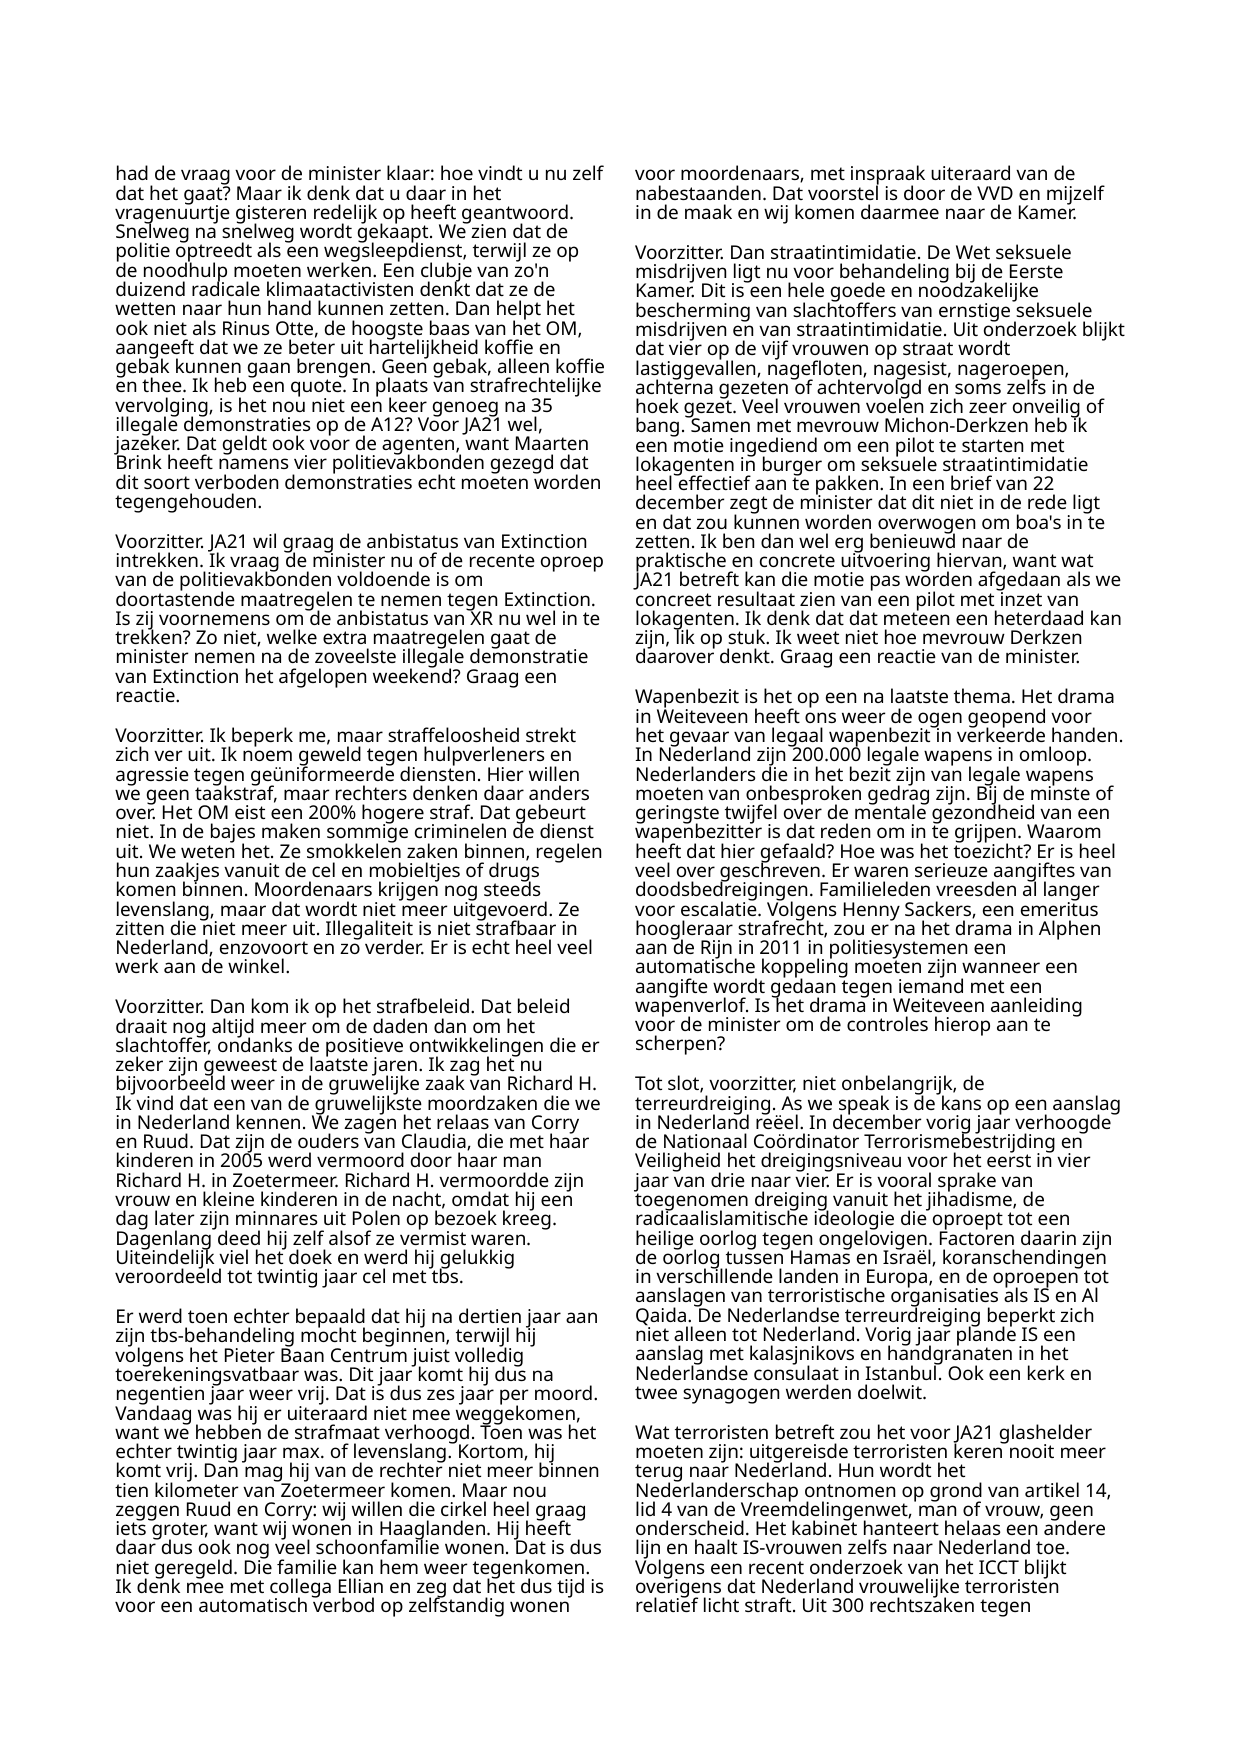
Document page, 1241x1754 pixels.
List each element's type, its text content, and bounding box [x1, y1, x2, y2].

text voor moordenaars, met inspraak uiteraard van de nabestaanden. Dat voorstel is door de VVD en mijzelf in de maak en wij komen daarmee naar de Kamer. [635, 165, 1125, 223]
text Tot slot, voorzitter, niet onbelangrijk, de terreurdreiging. As we speak is de kans op een aanslag in Nederland reëel. In december vorig jaar verhoogde de Nationaal Coördinator Terrorismebestrijding en Veiligheid het dreigingsniveau voor het eerst in vier jaar van drie naar vier. Er is vooral sprake van toegenomen dreiging vanuit het jihadisme, de radicaalislamitische ideologie die oproept tot een heilige oorlog tegen ongelovigen. Factoren daarin zijn de oorlog tussen Hamas en Israël, koranschendingen in verschillende landen in Europa, en de oproepen tot aanslagen van terroristische organisaties als IS en Al Qaida. De Nederlandse terreurdreiging beperkt zich niet alleen tot Nederland. Vorig jaar plande IS een aanslag met kalasjnikovs en handgranaten in het Nederlandse consulaat in Istanbul. Ook een kerk en twee synagogen werden doelwit. [635, 1075, 1125, 1403]
text Voorzitter. Dan straatintimidatie. De Wet seksuele misdrijven ligt nu voor behandeling bij de Eerste Kamer. Dit is een hele goede en noodzakelijke bescherming van slachtoffers van ernstige seksuele misdrijven en van straatintimidatie. Uit onderzoek blijkt dat vier op de vijf vrouwen op straat wordt lastiggevallen, nagefloten, nagesist, nageroepen, achterna gezeten of achtervolgd en soms zelfs in de hoek gezet. Veel vrouwen voelen zich zeer onveilig of bang. Samen met mevrouw Michon-Derkzen heb ik een motie ingediend om een pilot te starten met lokagenten in burger om seksuele straatintimidatie heel effectief aan te pakken. In een brief van 22 december zegt de minister dat dit niet in de rede ligt en dat zou kunnen worden overwogen om boa's in te zetten. Ik ben dan wel erg benieuwd naar de praktische en concrete uitvoering hiervan, want wat JA21 betreft kan die motie pas worden afgedaan als we concreet resultaat zien van een pilot met inzet van lokagenten. Ik denk dat dat meteen een heterdaad kan zijn, lik op stuk. Ik weet niet hoe mevrouw Derkzen daarover denkt. Graag een reactie van de minister. [635, 244, 1125, 668]
text Er werd toen echter bepaald dat hij na dertien jaar aan zijn tbs-behandeling mocht beginnen, terwijl hij volgens het Pieter Baan Centrum juist volledig toerekeningsvatbaar was. Dit jaar komt hij dus na negentien jaar weer vrij. Dat is dus zes jaar per moord. Vandaag was hij er uiteraard niet mee weggekomen, want we hebben de strafmaat verhoogd. Toen was het echter twintig jaar max. of levenslang. Kortom, hij komt vrij. Dan mag hij van de rechter niet meer binnen tien kilometer van Zoetermeer komen. Maar nou zeggen Ruud en Corry: wij willen die cirkel heel graag iets groter, want wij wonen in Haaglanden. Hij heeft daar dus ook nog veel schoonfamilie wonen. Dat is dus niet geregeld. Die familie kan hem weer tegenkomen. Ik denk mee met collega Ellian en zeg dat het dus tijd is voor een automatisch verbod op zelfstandig wonen [115, 1308, 605, 1616]
text Voorzitter. JA21 wil graag de anbistatus van Extinction intrekken. Ik vraag de minister nu of de recente oproep van de politievakbonden voldoende is om doortastende maatregelen te nemen tegen Extinction. Is zij voornemens om de anbistatus van XR nu wel in te trekken? Zo niet, welke extra maatregelen gaat de minister nemen na de zoveelste illegale demonstratie van Extinction het afgelopen weekend? Graag een reactie. [115, 533, 605, 706]
text Wapenbezit is het op een na laatste thema. Het drama in Weiteveen heeft ons weer de ogen geopend voor het gevaar van legaal wapenbezit in verkeerde handen. In Nederland zijn 200.000 legale wapens in omloop. Nederlanders die in het bezit zijn van legale wapens moeten van onbesproken gedrag zijn. Bij de minste of geringste twijfel over de mentale gezondheid van een wapenbezitter is dat reden om in te grijpen. Waarom heeft dat hier gefaald? Hoe was het toezicht? Er is heel veel over geschreven. Er waren serieuze aangiftes van doodsbedreigingen. Familieleden vreesden al langer voor escalatie. Volgens Henny Sackers, een emeritus hoogleraar strafrecht, zou er na het drama in Alphen aan de Rijn in 2011 in politiesystemen een automatische koppeling moeten zijn wanneer een aangifte wordt gedaan tegen iemand met een wapenverlof. Is het drama in Weiteveen aanleiding voor de minister om de controles hierop aan te scherpen? [635, 688, 1125, 1055]
text Wat terroristen betreft zou het voor JA21 glashelder moeten zijn: uitgereisde terroristen keren nooit meer terug naar Nederland. Hun wordt het Nederlanderschap ontnomen op grond van artikel 14, lid 4 van de Vreemdelingenwet, man of vrouw, geen onderscheid. Het kabinet hanteert helaas een andere lijn en haalt IS-vrouwen zelfs naar Nederland toe. Volgens een recent onderzoek van het ICCT blijkt overigens dat Nederland vrouwelijke terroristen relatief licht straft. Uit 300 rechtszaken tegen [635, 1424, 1125, 1616]
text Voorzitter. Ik beperk me, maar straffeloosheid strekt zich ver uit. Ik noem geweld tegen hulpverleners en agressie tegen geüniformeerde diensten. Hier willen we geen taakstraf, maar rechters denken daar anders over. Het OM eist een 200% hogere straf. Dat gebeurt niet. In de bajes maken sommige criminelen de dienst uit. We weten het. Ze smokkelen zaken binnen, regelen hun zaakjes vanuit de cel en mobieltjes of drugs komen binnen. Moordenaars krijgen nog steeds levenslang, maar dat wordt niet meer uitgevoerd. Ze zitten die niet meer uit. Illegaliteit is niet strafbaar in Nederland, enzovoort en zo verder. Er is echt heel veel werk aan de winkel. [115, 727, 605, 978]
text had de vraag voor de minister klaar: hoe vindt u nu zelf dat het gaat? Maar ik denk dat u daar in het vragenuurtje gisteren redelijk op heeft geantwoord. Snelweg na snelweg wordt gekaapt. We zien dat de politie optreedt als een wegsleepdienst, terwijl ze op de noodhulp moeten werken. Een clubje van zo'n duizend radicale klimaatactivisten denkt dat ze de wetten naar hun hand kunnen zetten. Dan helpt het ook niet als Rinus Otte, de hoogste baas van het OM, aangeeft dat we ze beter uit hartelijkheid koffie en gebak kunnen gaan brengen. Geen gebak, alleen koffie en thee. Ik heb een quote. In plaats van strafrechtelijke vervolging, is het nou niet een keer genoeg na 35 illegale demonstraties op de A12? Voor JA21 wel, jazeker. Dat geldt ook voor de agenten, want Maarten Brink heeft namens vier politievakbonden gezegd dat dit soort verboden demonstraties echt moeten worden tegengehouden. [115, 165, 605, 512]
text Voorzitter. Dan kom ik op het strafbeleid. Dat beleid draait nog altijd meer om de daden dan om het slachtoffer, ondanks de positieve ontwikkelingen die er zeker zijn geweest de laatste jaren. Ik zag het nu bijvoorbeeld weer in de gruwelijke zaak van Richard H. Ik vind dat een van de gruwelijkste moordzaken die we in Nederland kennen. We zagen het relaas van Corry en Ruud. Dat zijn de ouders van Claudia, die met haar kinderen in 2005 werd vermoord door haar man Richard H. in Zoetermeer. Richard H. vermoordde zijn vrouw en kleine kinderen in de nacht, omdat hij een dag later zijn minnares uit Polen op bezoek kreeg. Dagenlang deed hij zelf alsof ze vermist waren. Uiteindelijk viel het doek en werd hij gelukkig veroordeeld tot twintig jaar cel met tbs. [115, 998, 605, 1287]
